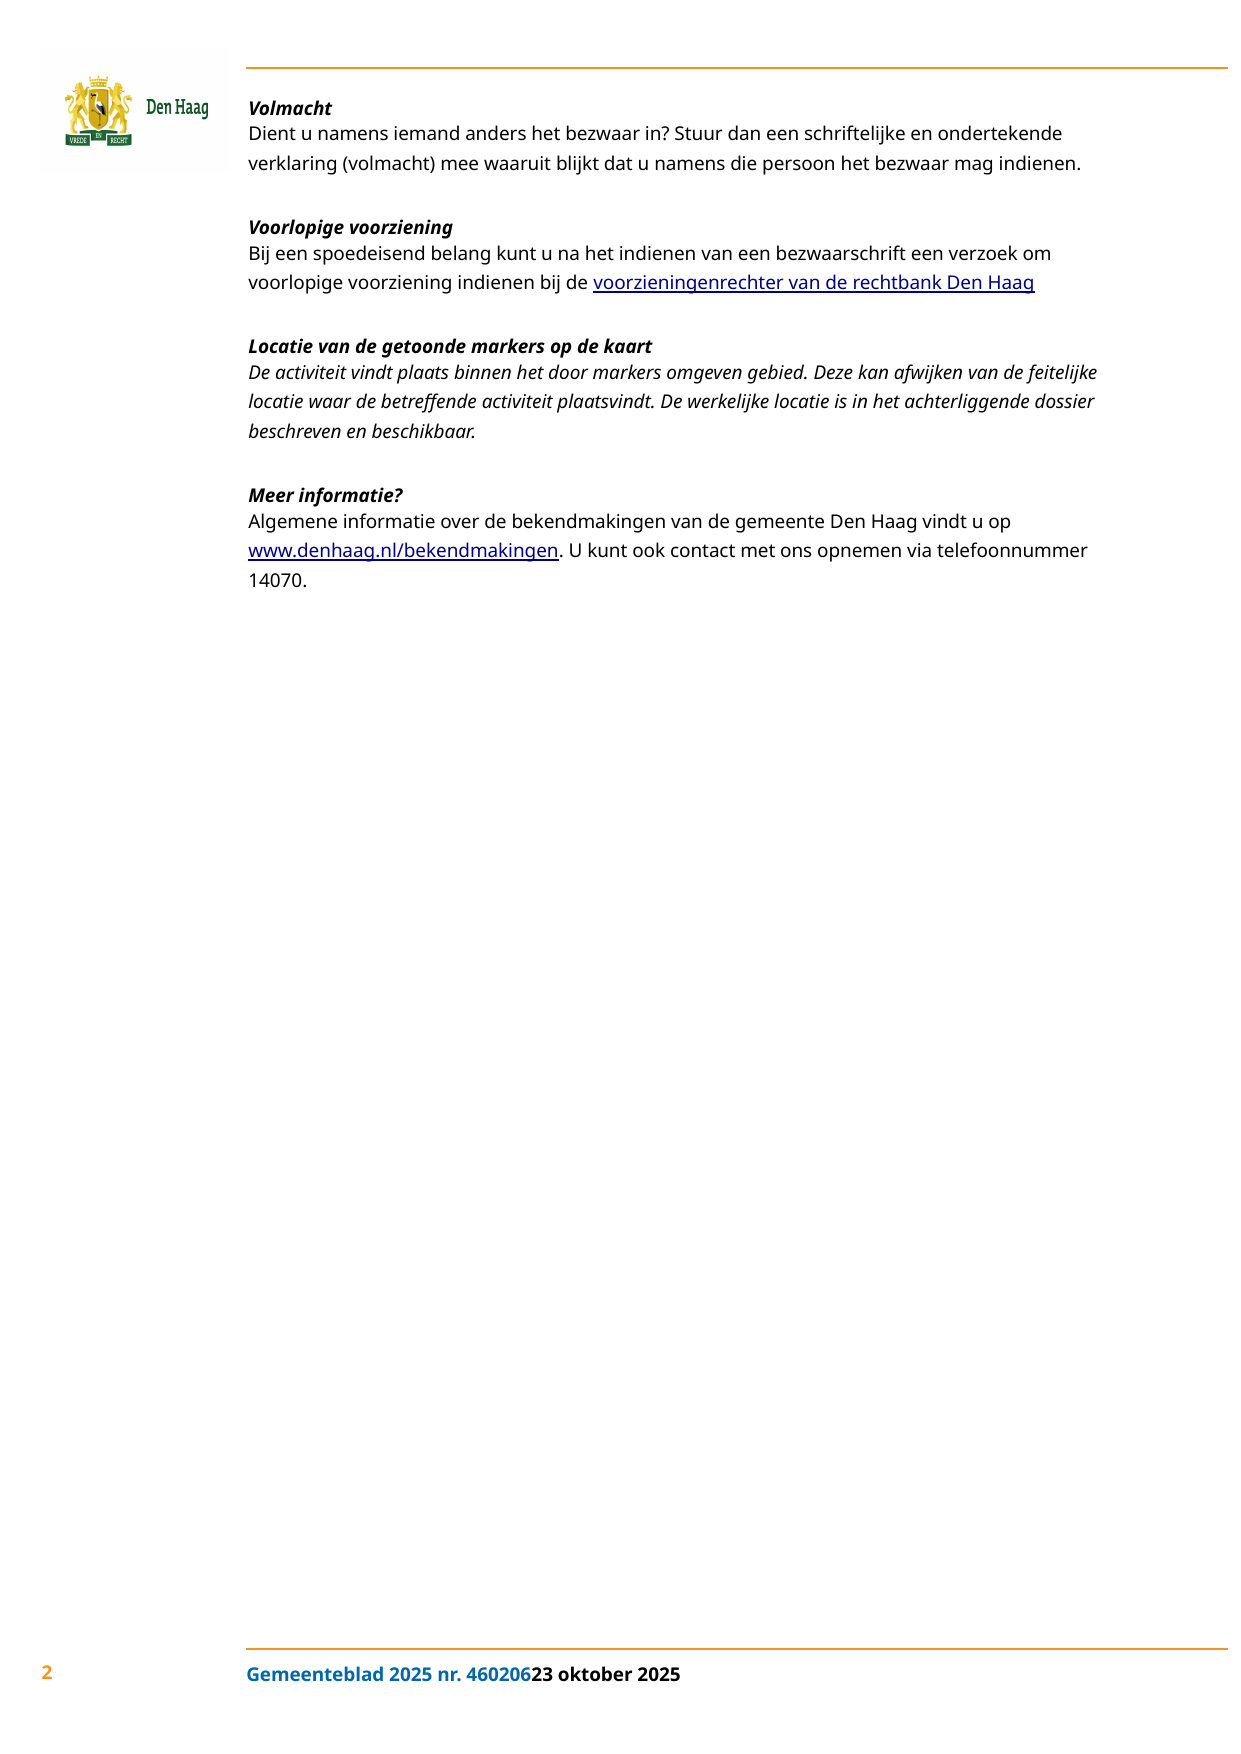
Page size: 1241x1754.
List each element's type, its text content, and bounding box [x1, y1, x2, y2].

picture [41, 47, 231, 172]
text Meer informatie? [248, 482, 1152, 508]
text Dient u namens iemand anders het bezwaar in? Stuur dan een schriftelijke en ondertekende verklaring (volmacht) mee waaruit blijkt dat u namens die persoon het bezwaar mag indienen. [248, 121, 1152, 176]
text Locatie van de getoonde markers op de kaart [248, 333, 1152, 359]
text Volmacht [248, 95, 1152, 121]
text De activiteit vindt plaats binnen het door markers omgeven gebied. Deze kan afwijken van de feitelijke locatie waar de betreffende activiteit plaatsvindt. De werkelijke locatie is in het achterliggende dossier beschreven en beschikbaar. [248, 359, 1152, 444]
text Algemene informatie over de bekendmakingen van de gemeente Den Haag vindt u op www.denhaag.nl/bekendmakingen. U kunt ook contact met ons opnemen via telefoonnummer 14070. [248, 508, 1152, 593]
text Voorlopige voorziening [248, 214, 1152, 240]
text Bij een spoedeisend belang kunt u na het indienen van een bezwaarschrift een verzoek om voorlopige voorziening indienen bij de voorzieningenrechter van de rechtbank Den Haag [248, 240, 1152, 295]
